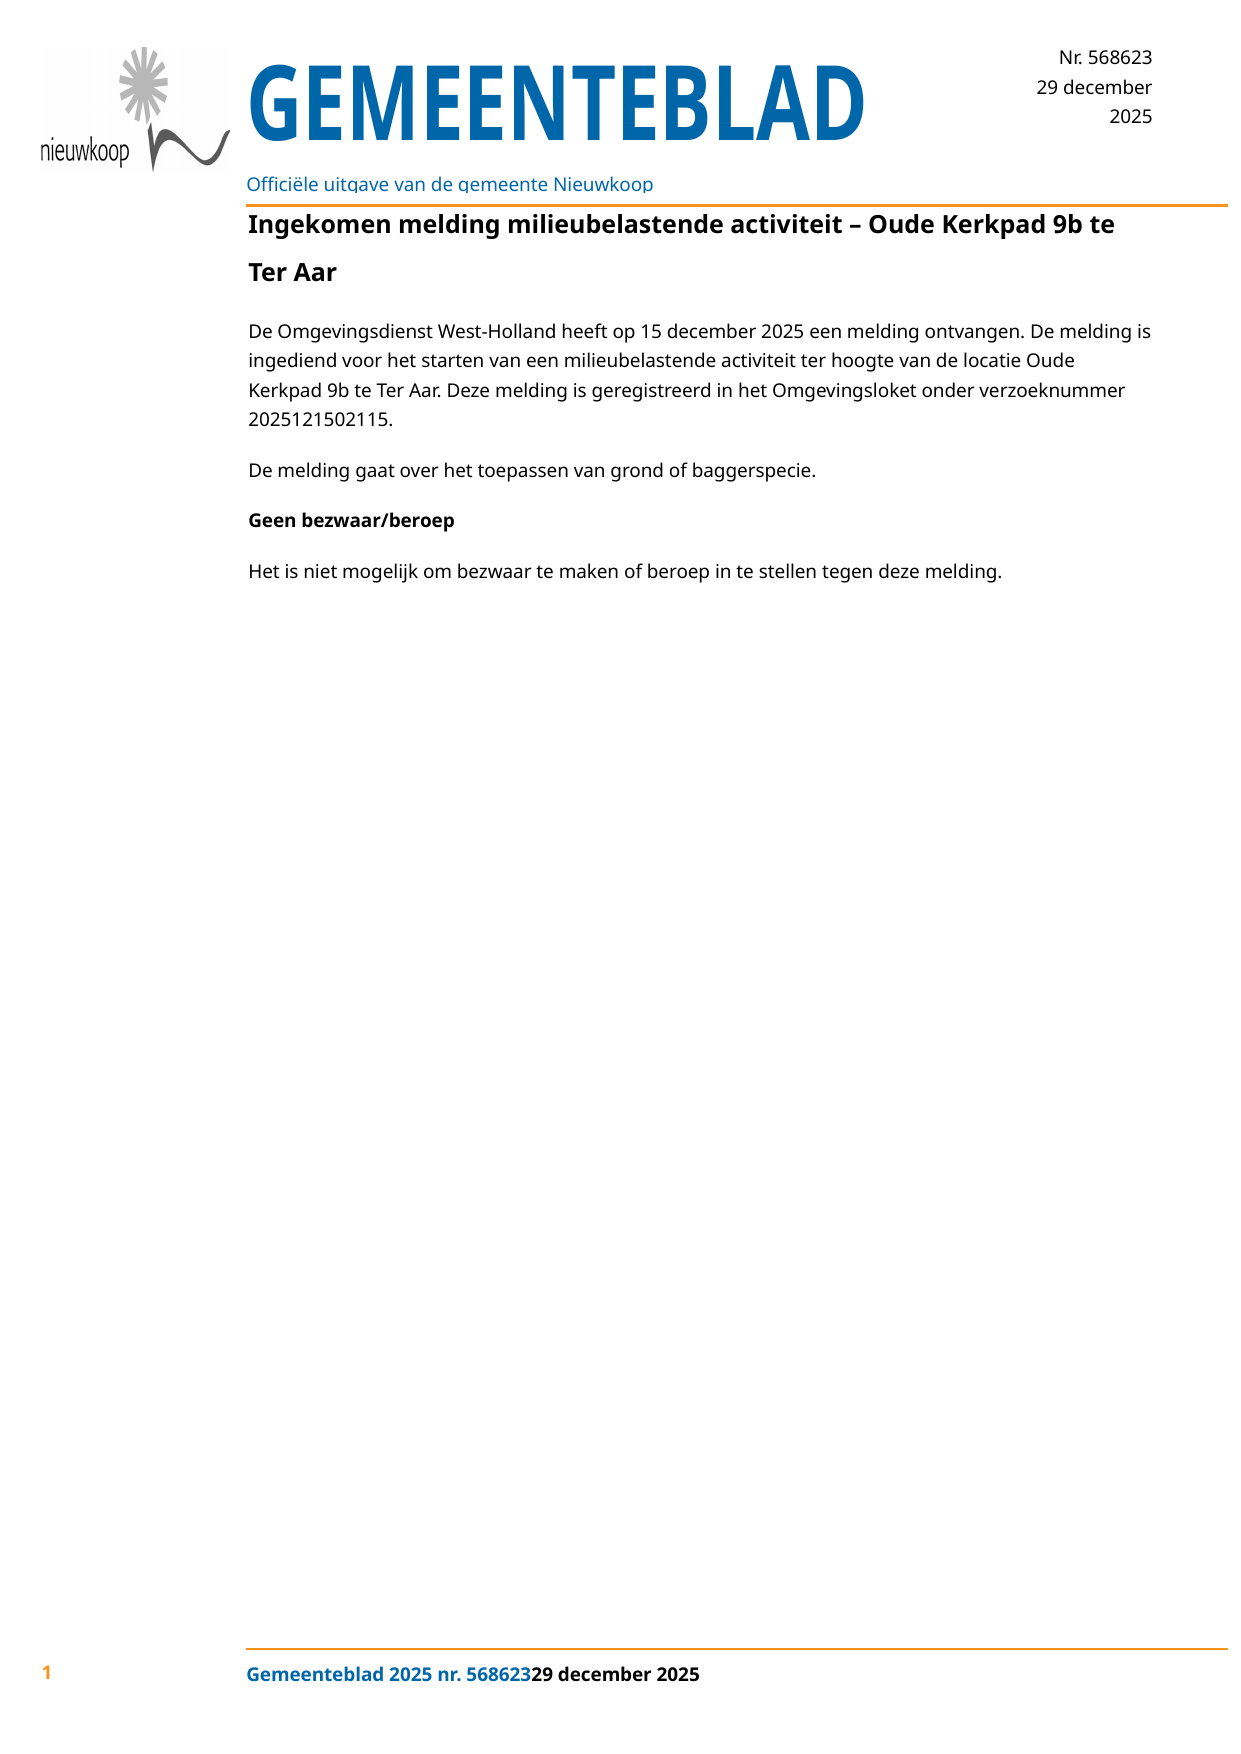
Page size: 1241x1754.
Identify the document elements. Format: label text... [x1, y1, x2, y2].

picture [41, 47, 231, 172]
text De Omgevingsdienst West-Holland heeft op 15 december 2025 een melding ontvangen. De melding is ingediend voor het starten van een milieubelastende activiteit ter hoogte van de locatie Oude Kerkpad 9b te Ter Aar. Deze melding is geregistreerd in het Omgevingsloket onder verzoeknummer 2025121502115. [248, 318, 1152, 432]
text Geen bezwaar/beroep [248, 507, 1152, 533]
text Ingekomen melding milieubelastende activiteit – Oude Kerkpad 9b te Ter Aar [248, 207, 1152, 288]
text Het is niet mogelijk om bezwaar te maken of beroep in te stellen tegen deze melding. [248, 558, 1152, 584]
text De melding gaat over het toepassen van grond of baggerspecie. [248, 457, 1152, 483]
